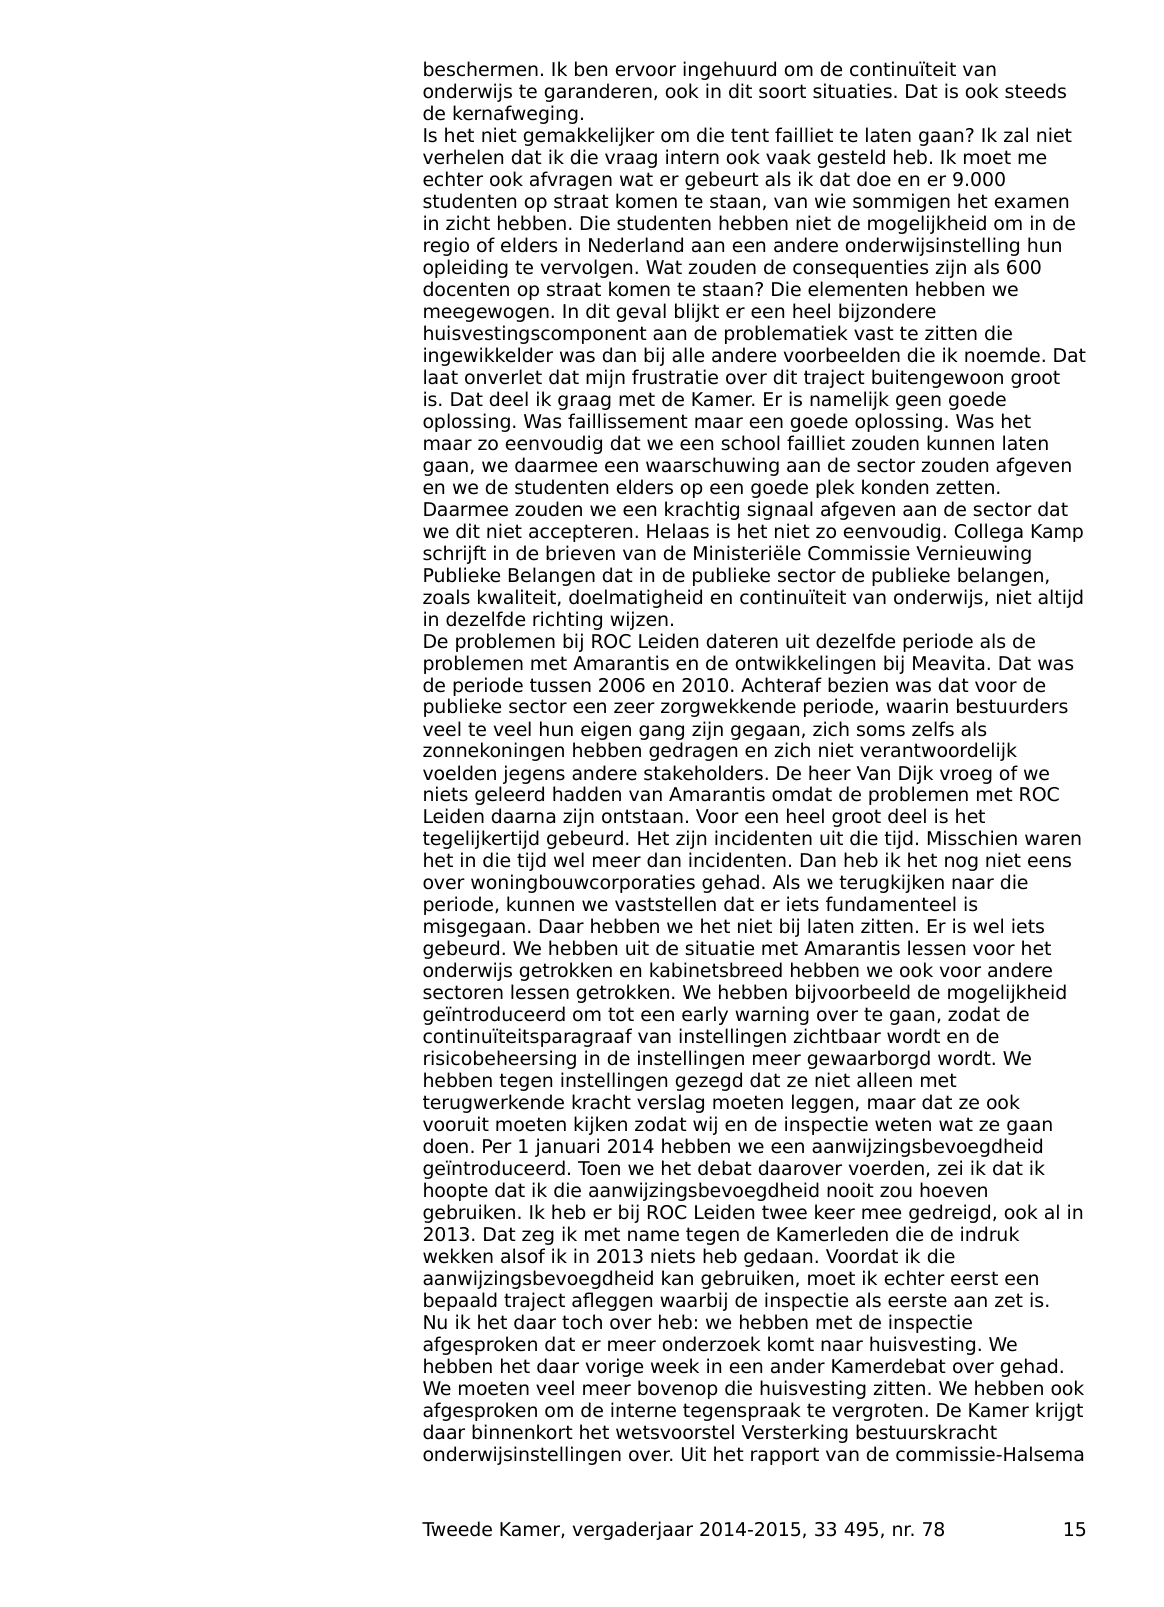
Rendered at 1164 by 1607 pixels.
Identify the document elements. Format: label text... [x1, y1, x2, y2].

text Is het niet gemakkelijker om die tent failliet te laten gaan? Ik zal niet verhelen dat ik die vraag intern ook vaak gesteld heb. Ik moet me echter ook afvragen wat er gebeurt als ik dat doe en er 9.000 studenten op straat komen te staan, van wie sommigen het examen in zicht hebben. Die studenten hebben niet de mogelijkheid om in de regio of elders in Nederland aan een andere onderwijsinstelling hun opleiding te vervolgen. Wat zouden de consequenties zijn als 600 docenten op straat komen te staan? Die elementen hebben we meegewogen. In dit geval blijkt er een heel bijzondere huisvestingscomponent aan de problematiek vast te zitten die ingewikkelder was dan bij alle andere voorbeelden die ik noemde. Dat laat onverlet dat mijn frustratie over dit traject buitengewoon groot is. Dat deel ik graag met de Kamer. Er is namelijk geen goede oplossing. Was faillissement maar een goede oplossing. Was het maar zo eenvoudig dat we een school failliet zouden kunnen laten gaan, we daarmee een waarschuwing aan de sector zouden afgeven en we de studenten elders op een goede plek konden zetten. Daarmee zouden we een krachtig signaal afgeven aan de sector dat we dit niet accepteren. Helaas is het niet zo eenvoudig. Collega Kamp schrijft in de brieven van de Ministeriële Commissie Vernieuwing Publieke Belangen dat in de publieke sector de publieke belangen, zoals kwaliteit, doelmatigheid en continuïteit van onderwijs, niet altijd in dezelfde richting wijzen. [422, 125, 1087, 631]
text beschermen. Ik ben ervoor ingehuurd om de continuïteit van onderwijs te garanderen, ook in dit soort situaties. Dat is ook steeds de kernafweging. [422, 59, 1087, 125]
text De problemen bij ROC Leiden dateren uit dezelfde periode als de problemen met Amarantis en de ontwikkelingen bij Meavita. Dat was de periode tussen 2006 en 2010. Achteraf bezien was dat voor de publieke sector een zeer zorgwekkende periode, waarin bestuurders veel te veel hun eigen gang zijn gegaan, zich soms zelfs als zonnekoningen hebben gedragen en zich niet verantwoordelijk voelden jegens andere stakeholders. De heer Van Dijk vroeg of we niets geleerd hadden van Amarantis omdat de problemen met ROC Leiden daarna zijn ontstaan. Voor een heel groot deel is het tegelijkertijd gebeurd. Het zijn incidenten uit die tijd. Misschien waren het in die tijd wel meer dan incidenten. Dan heb ik het nog niet eens over woningbouwcorporaties gehad. Als we terugkijken naar die periode, kunnen we vaststellen dat er iets fundamenteel is misgegaan. Daar hebben we het niet bij laten zitten. Er is wel iets gebeurd. We hebben uit de situatie met Amarantis lessen voor het onderwijs getrokken en kabinetsbreed hebben we ook voor andere sectoren lessen getrokken. We hebben bijvoorbeeld de mogelijkheid geïntroduceerd om tot een early warning over te gaan, zodat de continuïteitsparagraaf van instellingen zichtbaar wordt en de risicobeheersing in de instellingen meer gewaarborgd wordt. We hebben tegen instellingen gezegd dat ze niet alleen met terugwerkende kracht verslag moeten leggen, maar dat ze ook vooruit moeten kijken zodat wij en de inspectie weten wat ze gaan doen. Per 1 januari 2014 hebben we een aanwijzingsbevoegdheid geïntroduceerd. Toen we het debat daarover voerden, zei ik dat ik hoopte dat ik die aanwijzingsbevoegdheid nooit zou hoeven gebruiken. Ik heb er bij ROC Leiden twee keer mee gedreigd, ook al in 2013. Dat zeg ik met name tegen de Kamerleden die de indruk wekken alsof ik in 2013 niets heb gedaan. Voordat ik die aanwijzingsbevoegdheid kan gebruiken, moet ik echter eerst een bepaald traject afleggen waarbij de inspectie als eerste aan zet is. [422, 631, 1087, 1312]
text Nu ik het daar toch over heb: we hebben met de inspectie afgesproken dat er meer onderzoek komt naar huisvesting. We hebben het daar vorige week in een ander Kamerdebat over gehad. We moeten veel meer bovenop die huisvesting zitten. We hebben ook afgesproken om de interne tegenspraak te vergroten. De Kamer krijgt daar binnenkort het wetsvoorstel Versterking bestuurskracht onderwijsinstellingen over. Uit het rapport van de commissie-Halsema [422, 1312, 1087, 1466]
